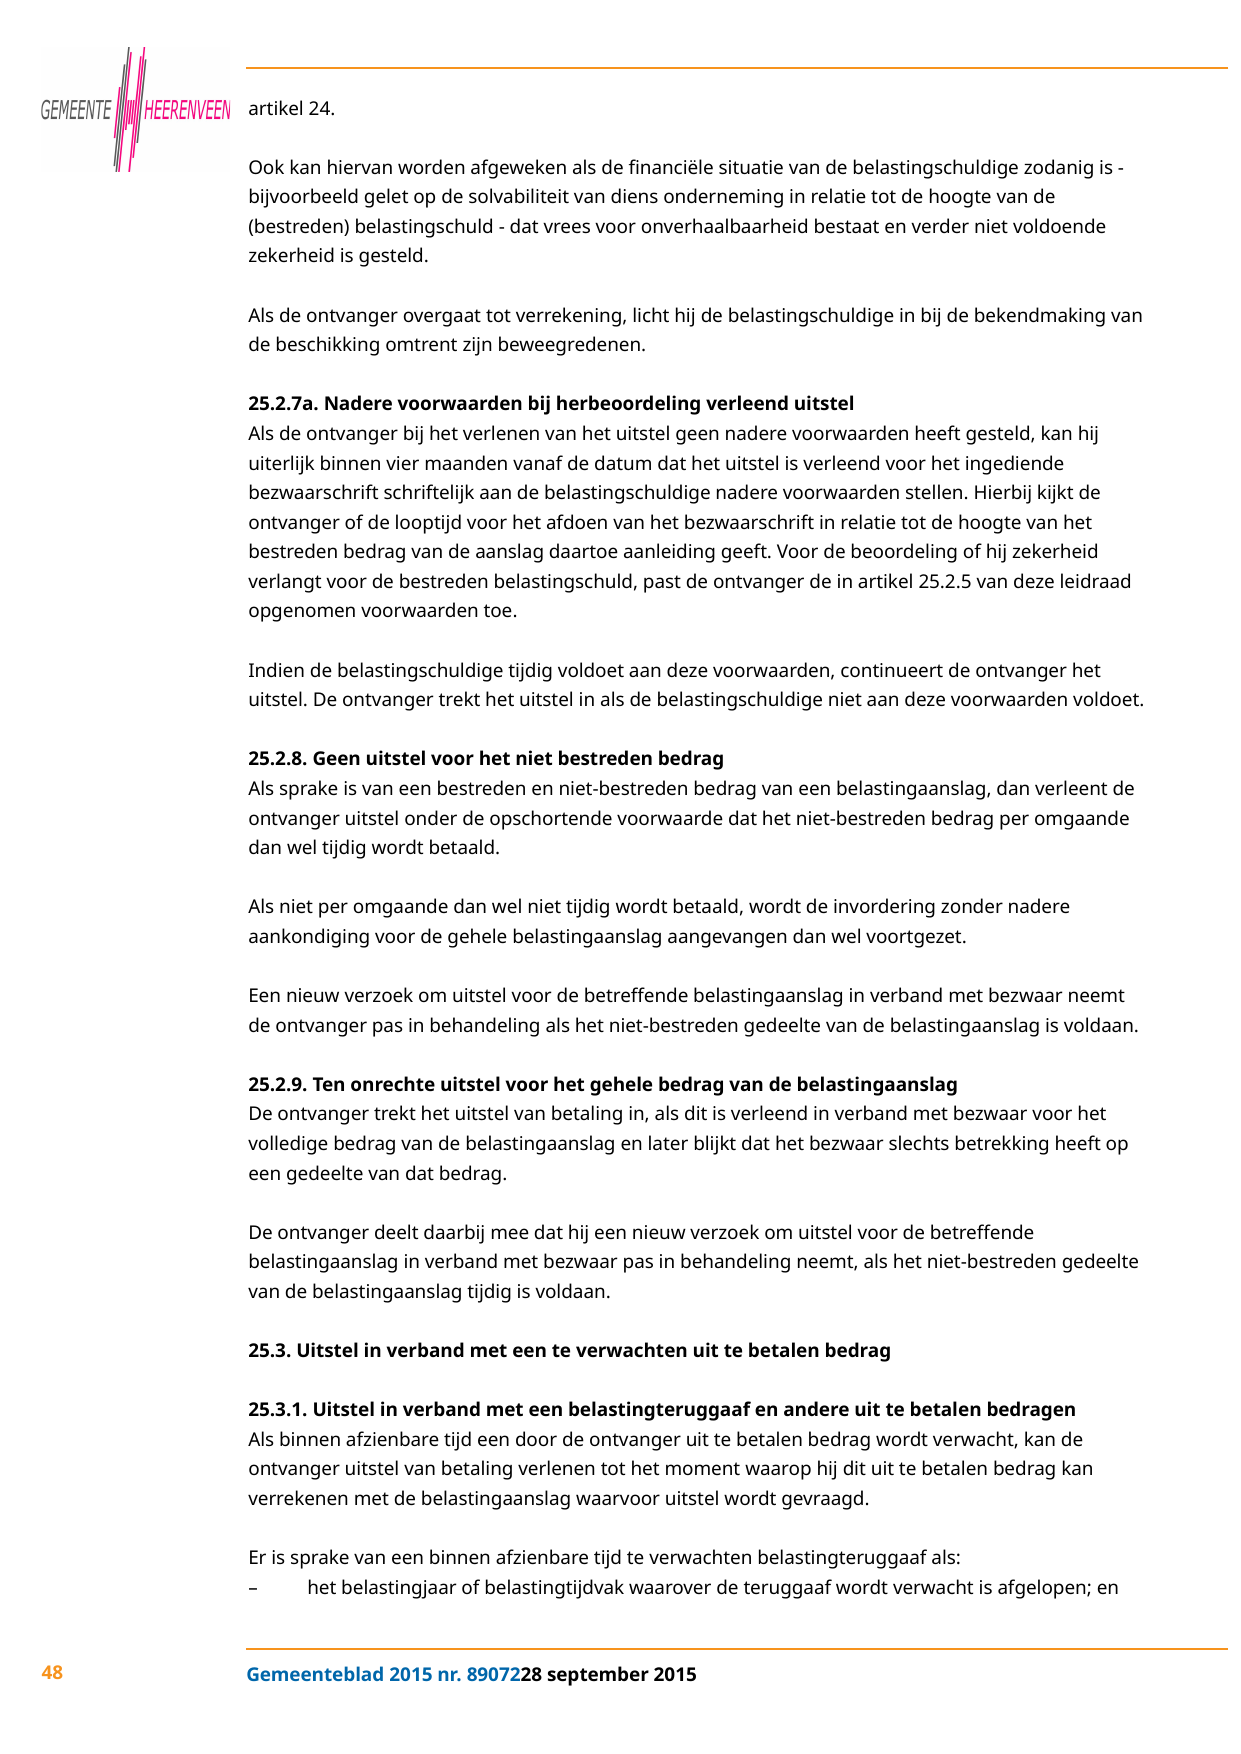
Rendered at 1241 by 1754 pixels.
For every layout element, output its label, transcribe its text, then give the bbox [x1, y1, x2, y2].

text 25.2.9. Ten onrechte uitstel voor het gehele bedrag van de belastingaanslag [248, 1071, 1152, 1097]
text Ook kan hiervan worden afgeweken als de financiële situatie van de belastingschuldige zodanig is - bijvoorbeeld gelet op de solvabiliteit van diens onderneming in relatie tot de hoogte van de (bestreden) belastingschuld - dat vrees voor onverhaalbaarheid bestaat en verder niet voldoende zekerheid is gesteld. [248, 154, 1152, 268]
text De ontvanger trekt het uitstel van betaling in, als dit is verleend in verband met bezwaar voor het volledige bedrag van de belastingaanslag en later blijkt dat het bezwaar slechts betrekking heeft op een gedeelte van dat bedrag. [248, 1101, 1152, 1186]
text Er is sprake van een binnen afzienbare tijd te verwachten belastingteruggaaf als: [248, 1544, 1152, 1570]
text Als de ontvanger overgaat tot verrekening, licht hij de belastingschuldige in bij de bekendmaking van de beschikking omtrent zijn beweegredenen. [248, 302, 1152, 357]
text Een nieuw verzoek om uitstel voor de betreffende belastingaanslag in verband met bezwaar neemt de ontvanger pas in behandeling als het niet-bestreden gedeelte van de belastingaanslag is voldaan. [248, 982, 1152, 1038]
picture [41, 47, 231, 172]
text Als niet per omgaande dan wel niet tijdig wordt betaald, wordt de invordering zonder nadere aankondiging voor de gehele belastingaanslag aangevangen dan wel voortgezet. [248, 893, 1152, 949]
text Als de ontvanger bij het verlenen van het uitstel geen nadere voorwaarden heeft gesteld, kan hij uiterlijk binnen vier maanden vanaf de datum dat het uitstel is verleend voor het ingediende bezwaarschrift schriftelijk aan de belastingschuldige nadere voorwaarden stellen. Hierbij kijkt de ontvanger of de looptijd voor het afdoen van het bezwaarschrift in relatie tot de hoogte van het bestreden bedrag van de aanslag daartoe aanleiding geeft. Voor de beoordeling of hij zekerheid verlangt voor de bestreden belastingschuld, past de ontvanger de in artikel 25.2.5 van deze leidraad opgenomen voorwaarden toe. [248, 420, 1152, 623]
text Als binnen afzienbare tijd een door de ontvanger uit te betalen bedrag wordt verwacht, kan de ontvanger uitstel van betaling verlenen tot het moment waarop hij dit uit te betalen bedrag kan verrekenen met de belastingaanslag waarvoor uitstel wordt gevraagd. [248, 1426, 1152, 1511]
text 25.2.8. Geen uitstel voor het niet bestreden bedrag [248, 746, 1152, 771]
text Als sprake is van een bestreden en niet-bestreden bedrag van een belastingaanslag, dan verleent de ontvanger uitstel onder de opschortende voorwaarde dat het niet-bestreden bedrag per omgaande dan wel tijdig wordt betaald. [248, 775, 1152, 860]
text De ontvanger deelt daarbij mee dat hij een nieuw verzoek om uitstel voor de betreffende belastingaanslag in verband met bezwaar pas in behandeling neemt, als het niet-bestreden gedeelte van de belastingaanslag tijdig is voldaan. [248, 1219, 1152, 1304]
text Indien de belastingschuldige tijdig voldoet aan deze voorwaarden, continueert de ontvanger het uitstel. De ontvanger trekt het uitstel in als de belastingschuldige niet aan deze voorwaarden voldoet. [248, 657, 1152, 712]
text 25.3. Uitstel in verband met een te verwachten uit te betalen bedrag [248, 1337, 1152, 1363]
list het belastingjaar of belastingtijdvak waarover de teruggaaf wordt verwacht is afgelopen; en [248, 1574, 1152, 1600]
text 25.3.1. Uitstel in verband met een belastingteruggaaf en andere uit te betalen bedragen [248, 1396, 1152, 1422]
text 25.2.7a. Nadere voorwaarden bij herbeoordeling verleend uitstel [248, 391, 1152, 416]
text artikel 24. [248, 95, 1152, 121]
